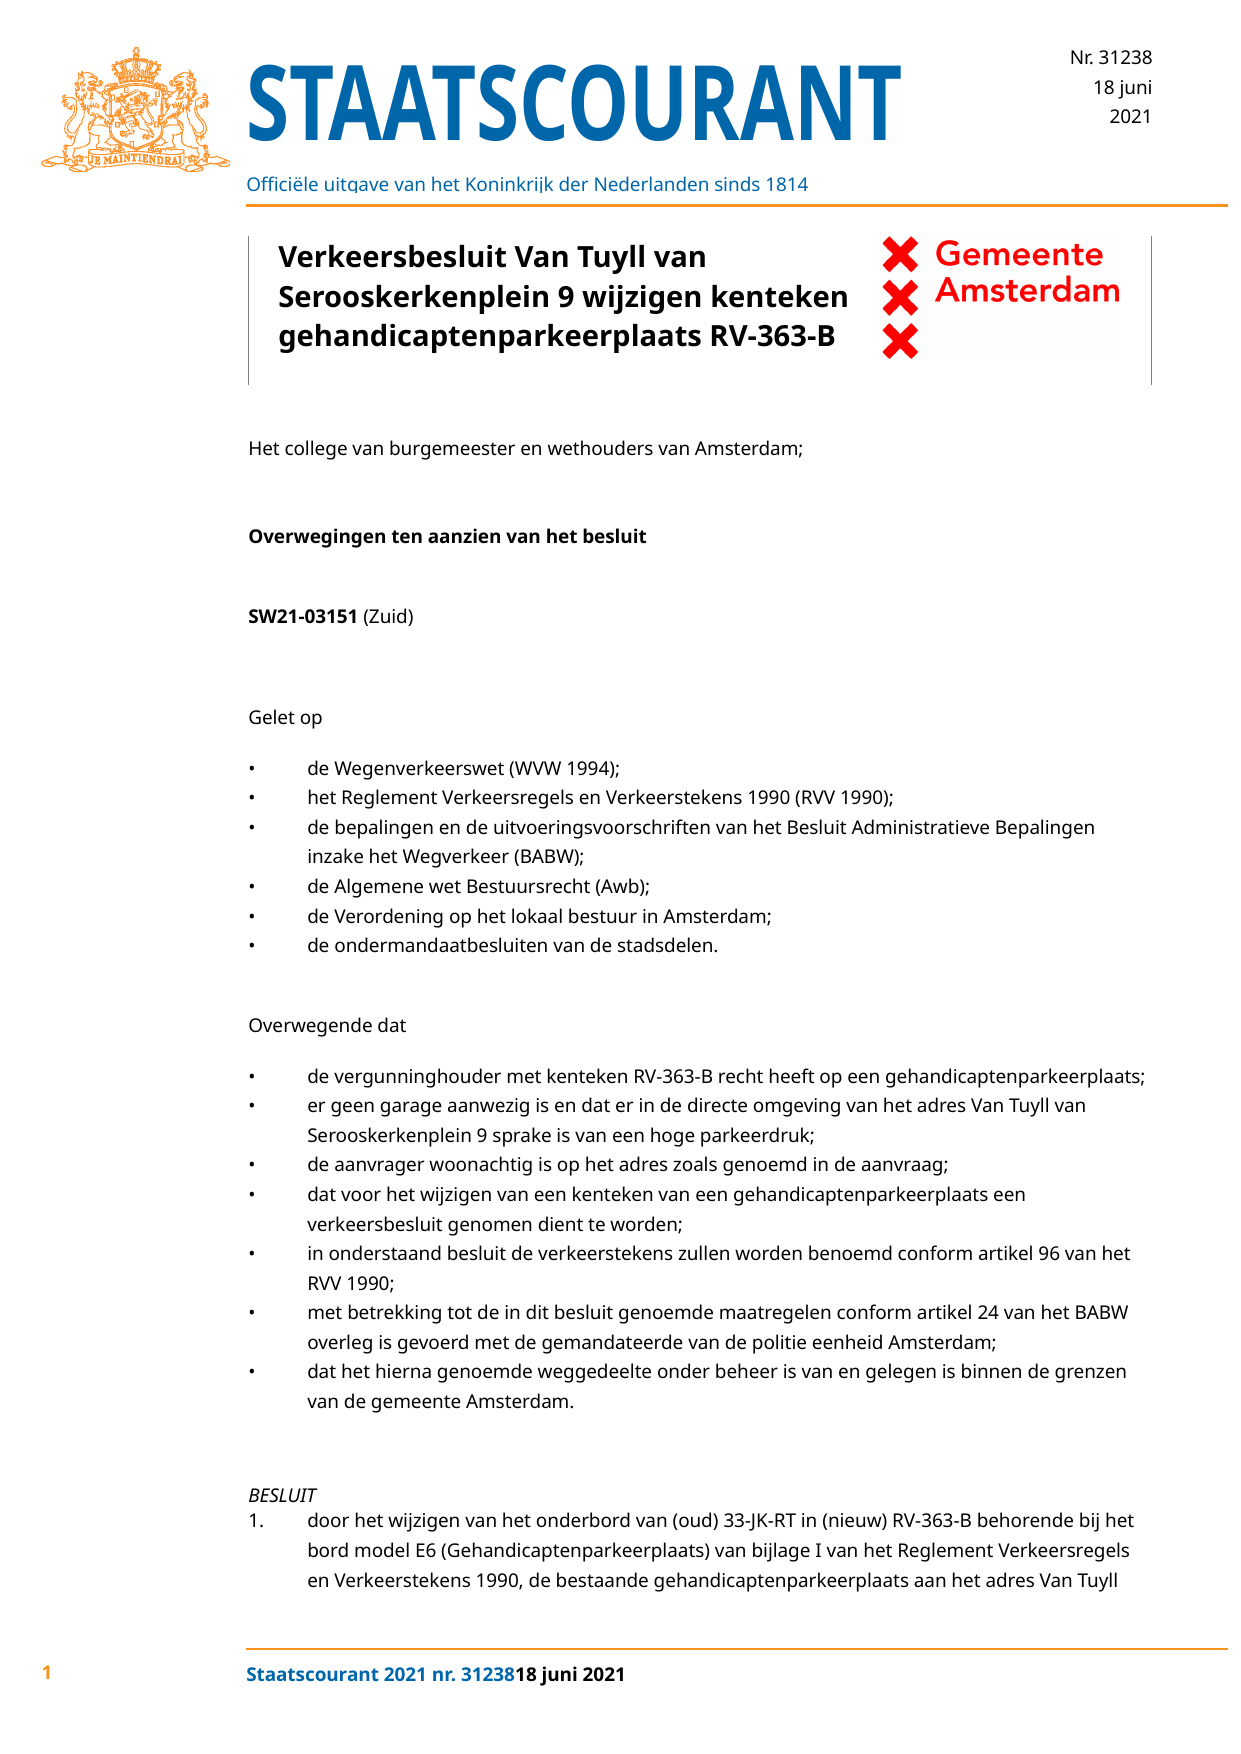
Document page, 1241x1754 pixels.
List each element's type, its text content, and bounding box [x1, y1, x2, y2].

list de Verordening op het lokaal bestuur in Amsterdam; [248, 903, 1152, 929]
list de vergunninghouder met kenteken RV-363-B recht heeft op een gehandicaptenparkeerplaats; [248, 1063, 1152, 1089]
text Overwegende dat [248, 1012, 1152, 1038]
table_header Verkeersbesluit Van Tuyll van Serooskerkenplein 9 wijzigen kenteken gehandicaptenparkeerplaats RV-363-B [249, 236, 850, 385]
list het Reglement Verkeersregels en Verkeerstekens 1990 (RVV 1990); [248, 784, 1152, 810]
text Gelet op [248, 704, 1152, 730]
list dat voor het wijzigen van een kenteken van een gehandicaptenparkeerplaats een verkeersbesluit genomen dient te worden; [248, 1181, 1152, 1237]
table_header [850, 236, 1151, 385]
list de bepalingen en de uitvoeringsvoorschriften van het Besluit Administratieve Bepalingen inzake het Wegverkeer (BABW); [248, 814, 1152, 869]
list in onderstaand besluit de verkeerstekens zullen worden benoemd conform artikel 96 van het RVV 1990; [248, 1240, 1152, 1296]
picture [41, 47, 231, 172]
list er geen garage aanwezig is en dat er in de directe omgeving van het adres Van Tuyll van Serooskerkenplein 9 sprake is van een hoge parkeerdruk; [248, 1092, 1152, 1148]
list de Algemene wet Bestuursrecht (Awb); [248, 873, 1152, 899]
list de Wegenverkeerswet (WVW 1994); [248, 755, 1152, 781]
list de ondermandaatbesluiten van de stadsdelen. [248, 932, 1152, 958]
text Overwegingen ten aanzien van het besluit [248, 524, 1152, 549]
list de aanvrager woonachtig is op het adres zoals genoemd in de aanvraag; [248, 1152, 1152, 1177]
list dat het hierna genoemde weggedeelte onder beheer is van en gelegen is binnen de grenzen van de gemeente Amsterdam. [248, 1359, 1152, 1414]
list door het wijzigen van het onderbord van (oud) 33-JK-RT in (nieuw) RV-363-B behorende bij het bord model E6 (Gehandicaptenparkeerplaats) van bijlage I van het Reglement Verkeersregels en Verkeerstekens 1990, de bestaande gehandicaptenparkeerplaats aan het adres Van Tuyll [248, 1508, 1152, 1592]
text Het college van burgemeester en wethouders van Amsterdam; [248, 435, 1152, 461]
picture [882, 236, 1119, 359]
text BESLUIT [248, 1482, 1152, 1508]
text SW21-03151 (Zuid) [248, 604, 1152, 629]
list met betrekking tot de in dit besluit genoemde maatregelen conform artikel 24 van het BABW overleg is gevoerd met de gemandateerde van de politie eenheid Amsterdam; [248, 1299, 1152, 1355]
